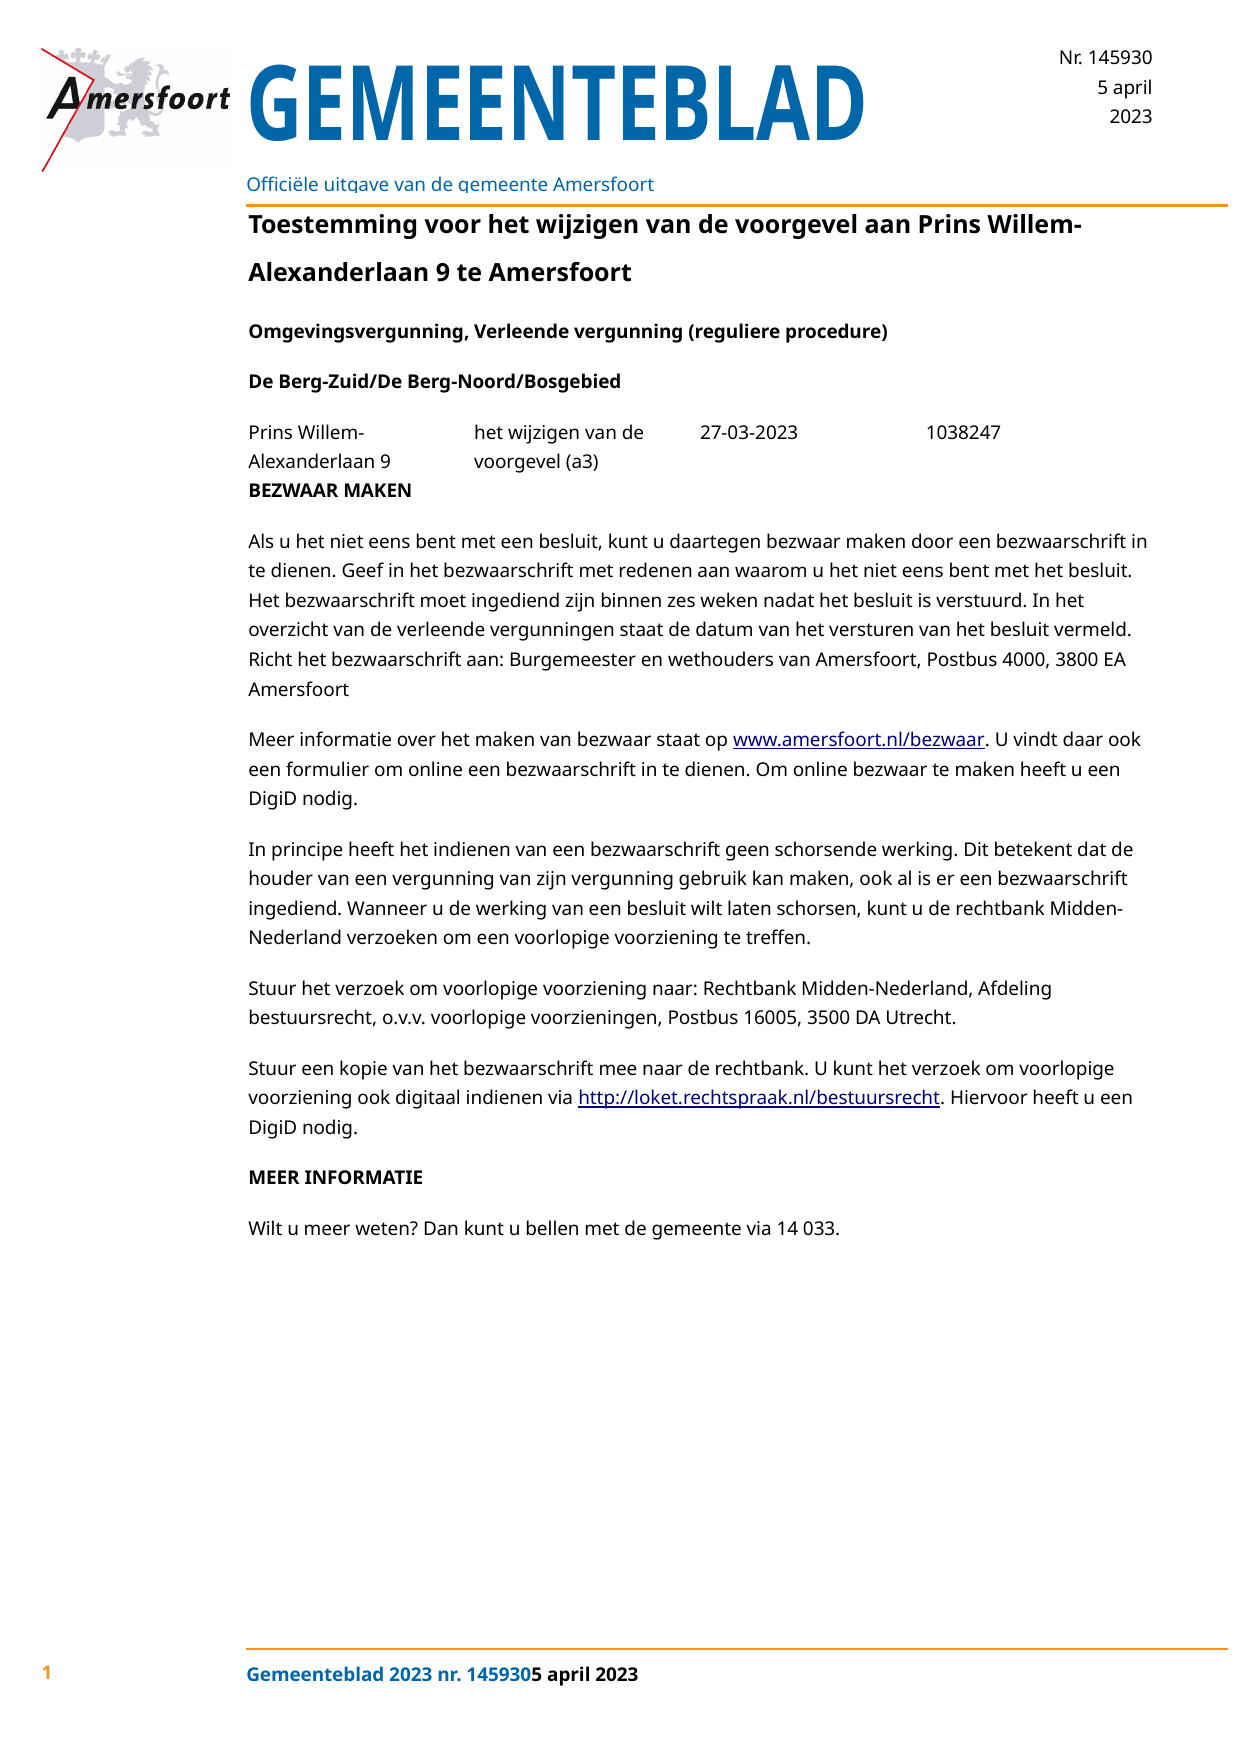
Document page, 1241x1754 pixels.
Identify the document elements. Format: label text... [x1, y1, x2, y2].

table_header 1038247 [926, 419, 1152, 474]
text De Berg-Zuid/De Berg-Noord/Bosgebied [248, 368, 1152, 394]
table_header het wijzigen van de voorgevel (a3) [474, 419, 700, 474]
text Meer informatie over het maken van bezwaar staat op www.amersfoort.nl/bezwaar. U vindt daar ook een formulier om online een bezwaarschrift in te dienen. Om online bezwaar te maken heeft u een DigiD nodig. [248, 726, 1152, 811]
text MEER INFORMATIE [248, 1164, 1152, 1190]
table_header 27-03-2023 [700, 419, 926, 474]
text Stuur het verzoek om voorlopige voorziening naar: Rechtbank Midden-Nederland, Afdeling bestuursrecht, o.v.v. voorlopige voorzieningen, Postbus 16005, 3500 DA Utrecht. [248, 975, 1152, 1030]
text Als u het niet eens bent met een besluit, kunt u daartegen bezwaar maken door een bezwaarschrift in te dienen. Geef in het bezwaarschrift met redenen aan waarom u het niet eens bent met het besluit. Het bezwaarschrift moet ingediend zijn binnen zes weken nadat het besluit is verstuurd. In het overzicht van de verleende vergunningen staat de datum van het versturen van het besluit vermeld. Richt het bezwaarschrift aan: Burgemeester en wethouders van Amersfoort, Postbus 4000, 3800 EA Amersfoort [248, 528, 1152, 701]
picture [41, 47, 231, 172]
text Omgevingsvergunning, Verleende vergunning (reguliere procedure) [248, 318, 1152, 344]
text In principe heeft het indienen van een bezwaarschrift geen schorsende werking. Dit betekent dat de houder van een vergunning van zijn vergunning gebruik kan maken, ook al is er een bezwaarschrift ingediend. Wanneer u de werking van een besluit wilt laten schorsen, kunt u de rechtbank Midden-Nederland verzoeken om een voorlopige voorziening te treffen. [248, 836, 1152, 950]
table_header Prins Willem-Alexanderlaan 9 [248, 419, 474, 474]
text BEZWAAR MAKEN [248, 477, 1152, 503]
text Wilt u meer weten? Dan kunt u bellen met de gemeente via 14 033. [248, 1215, 1152, 1241]
text Toestemming voor het wijzigen van de voorgevel aan Prins Willem-Alexanderlaan 9 te Amersfoort [248, 207, 1152, 288]
text Stuur een kopie van het bezwaarschrift mee naar de rechtbank. U kunt het verzoek om voorlopige voorziening ook digitaal indienen via http://loket.rechtspraak.nl/bestuursrecht. Hiervoor heeft u een DigiD nodig. [248, 1055, 1152, 1140]
